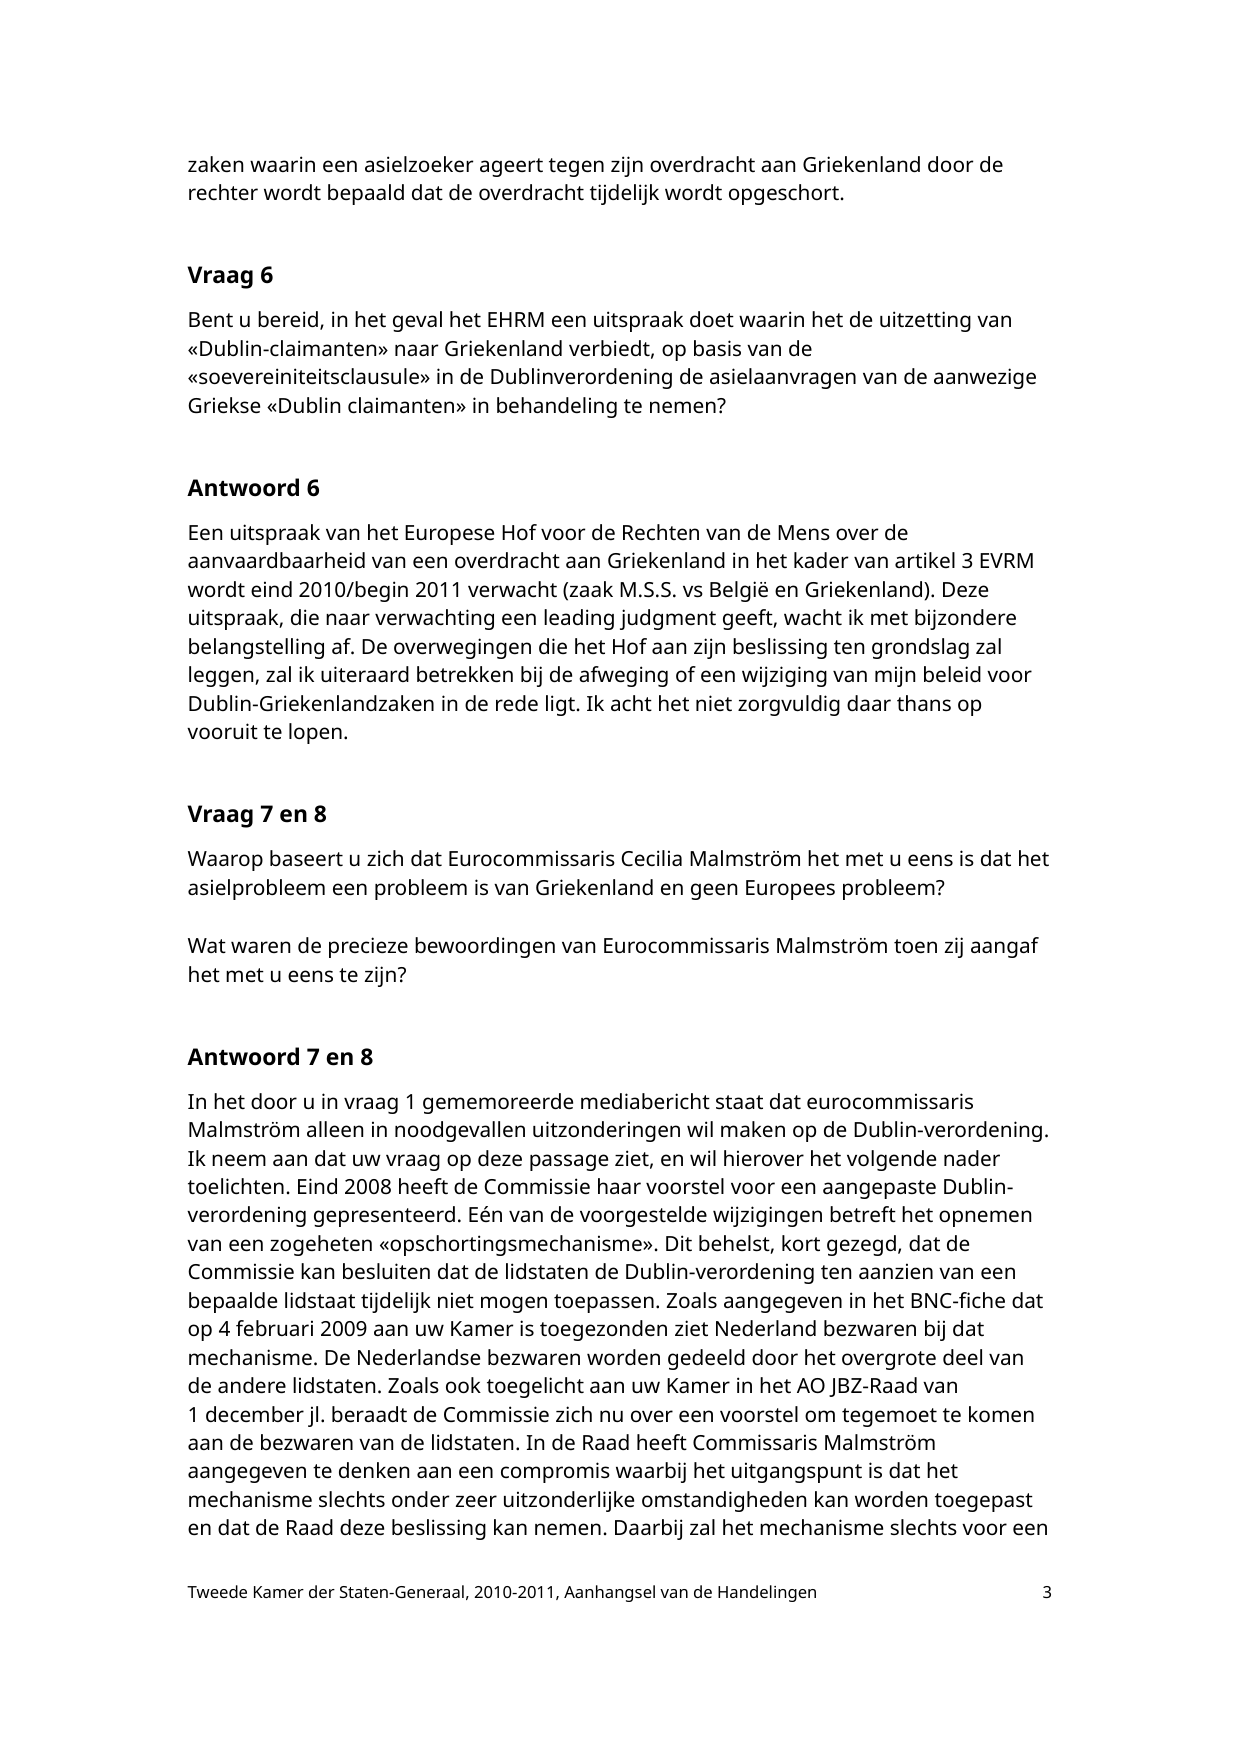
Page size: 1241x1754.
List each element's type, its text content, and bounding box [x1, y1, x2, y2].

text Waarop baseert u zich dat Eurocommissaris Cecilia Malmström het met u eens is dat het asielprobleem een probleem is van Griekenland en geen Europees probleem? [187, 844, 1053, 901]
text Een uitspraak van het Europese Hof voor de Rechten van de Mens over de aanvaardbaarheid van een overdracht aan Griekenland in het kader van artikel 3 EVRM wordt eind 2010/begin 2011 verwacht (zaak M.S.S. vs België en Griekenland). Deze uitspraak, die naar verwachting een leading judgment geeft, wacht ik met bijzondere belangstelling af. De overwegingen die het Hof aan zijn beslissing ten grondslag zal leggen, zal ik uiteraard betrekken bij de afweging of een wijziging van mijn beleid voor Dublin-Griekenlandzaken in de rede ligt. Ik acht het niet zorgvuldig daar thans op vooruit te lopen. [187, 518, 1053, 746]
text Bent u bereid, in het geval het EHRM een uitspraak doet waarin het de uitzetting van «Dublin-claimanten» naar Griekenland verbiedt, op basis van de «soevereiniteitsclausule» in de Dublinverordening de asielaanvragen van de aanwezige Griekse «Dublin claimanten» in behandeling te nemen? [187, 306, 1053, 419]
text Wat waren de precieze bewoordingen van Eurocommissaris Malmström toen zij aangaf het met u eens te zijn? [187, 931, 1053, 988]
text In het door u in vraag 1 gememoreerde mediabericht staat dat eurocommissaris Malmström alleen in noodgevallen uitzonderingen wil maken op de Dublin-verordening. Ik neem aan dat uw vraag op deze passage ziet, en wil hierover het volgende nader toelichten. Eind 2008 heeft de Commissie haar voorstel voor een aangepaste Dublin-verordening gepresenteerd. Eén van de voorgestelde wijzigingen betreft het opnemen van een zogeheten «opschortingsmechanisme». Dit behelst, kort gezegd, dat de Commissie kan besluiten dat de lidstaten de Dublin-verordening ten aanzien van een bepaalde lidstaat tijdelijk niet mogen toepassen. Zoals aangegeven in het BNC-fiche dat op 4 februari 2009 aan uw Kamer is toegezonden ziet Nederland bezwaren bij dat mechanisme. De Nederlandse bezwaren worden gedeeld door het overgrote deel van de andere lidstaten. Zoals ook toegelicht aan uw Kamer in het AO JBZ-Raad van 1 december jl. beraadt de Commissie zich nu over een voorstel om tegemoet te komen aan de bezwaren van de lidstaten. In de Raad heeft Commissaris Malmström aangegeven te denken aan een compromis waarbij het uitgangspunt is dat het mechanisme slechts onder zeer uitzonderlijke omstandigheden kan worden toegepast en dat de Raad deze beslissing kan nemen. Daarbij zal het mechanisme slechts voor een [187, 1087, 1053, 1542]
text zaken waarin een asielzoeker ageert tegen zijn overdracht aan Griekenland door de rechter wordt bepaald dat de overdracht tijdelijk wordt opgeschort. [187, 150, 1053, 207]
subtitle Antwoord 7 en 8 [187, 1041, 1053, 1072]
subtitle Vraag 6 [187, 259, 1053, 291]
subtitle Vraag 7 en 8 [187, 798, 1053, 829]
subtitle Antwoord 6 [187, 472, 1053, 503]
